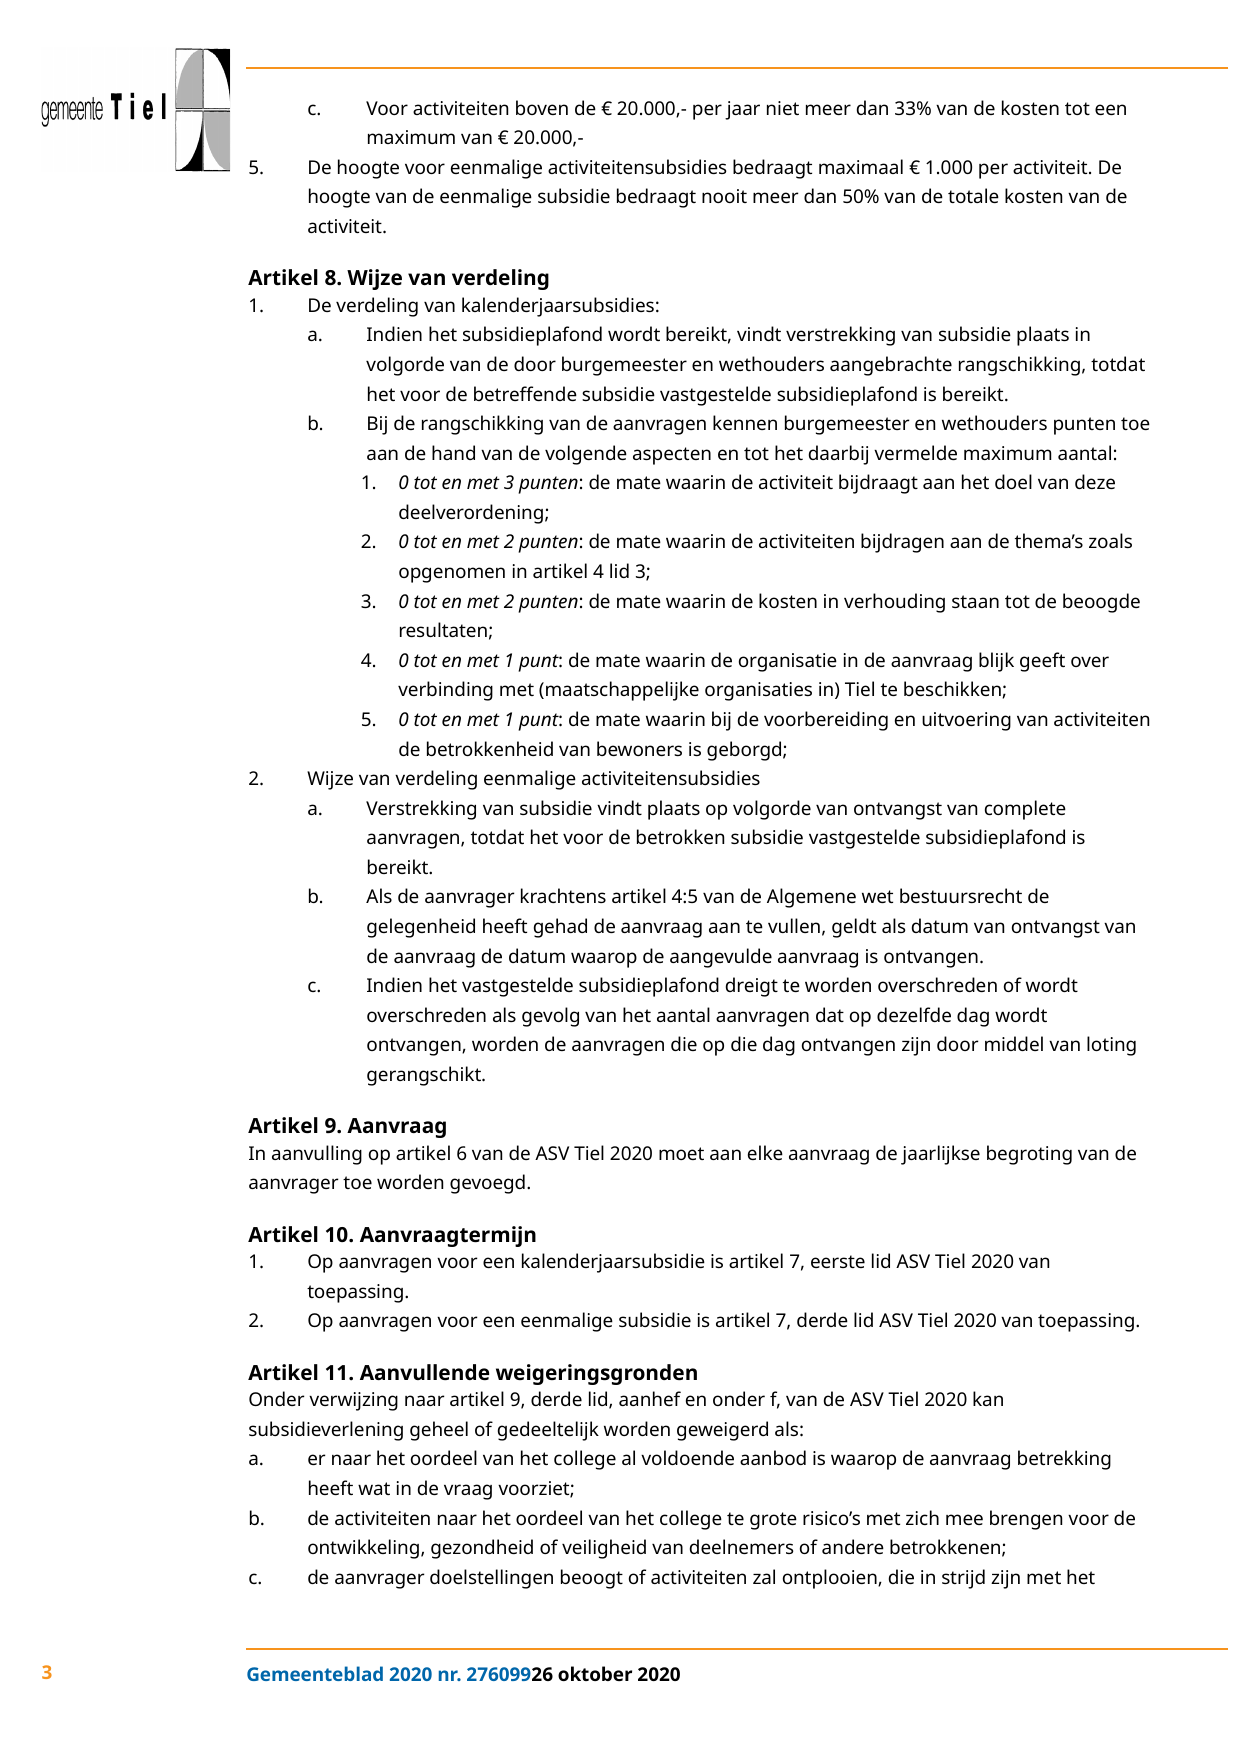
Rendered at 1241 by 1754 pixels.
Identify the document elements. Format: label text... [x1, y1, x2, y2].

list de aanvrager doelstellingen beoogt of activiteiten zal ontplooien, die in strijd zijn met het [248, 1564, 1152, 1590]
list Bij de rangschikking van de aanvragen kennen burgemeester en wethouders punten toe aan de hand van de volgende aspecten en tot het daarbij vermelde maximum aantal: [307, 410, 1152, 466]
text Artikel 11. Aanvullende weigeringsgronden [248, 1358, 1152, 1386]
list 0 tot en met 3 punten: de mate waarin de activiteit bijdraagt aan het doel van deze deelverordening; [361, 469, 1152, 525]
list de activiteiten naar het oordeel van het college te grote risico’s met zich mee brengen voor de ontwikkeling, gezondheid of veiligheid van deelnemers of andere betrokkenen; [248, 1505, 1152, 1560]
list 0 tot en met 1 punt: de mate waarin de organisatie in de aanvraag blijk geeft over verbinding met (maatschappelijke organisaties in) Tiel te beschikken; [361, 647, 1152, 702]
list Als de aanvrager krachtens artikel 4:5 van de Algemene wet bestuursrecht de gelegenheid heeft gehad de aanvraag aan te vullen, geldt als datum van ontvangst van de aanvraag de datum waarop de aangevulde aanvraag is ontvangen. [307, 884, 1152, 968]
list 0 tot en met 2 punten: de mate waarin de activiteiten bijdragen aan de thema’s zoals opgenomen in artikel 4 lid 3; [361, 529, 1152, 584]
text Artikel 9. Aanvraag [248, 1112, 1152, 1140]
list 0 tot en met 2 punten: de mate waarin de kosten in verhouding staan tot de beoogde resultaten; [361, 588, 1152, 643]
text Artikel 10. Aanvraagtermijn [248, 1220, 1152, 1248]
list Wijze van verdeling eenmalige activiteitensubsidies [248, 765, 1152, 791]
text Onder verwijzing naar artikel 9, derde lid, aanhef en onder f, van de ASV Tiel 2020 kan subsidieverlening geheel of gedeeltelijk worden geweigerd als: [248, 1386, 1152, 1442]
list er naar het oordeel van het college al voldoende aanbod is waarop de aanvraag betrekking heeft wat in de vraag voorziet; [248, 1446, 1152, 1501]
picture [41, 47, 231, 172]
list 0 tot en met 1 punt: de mate waarin bij de voorbereiding en uitvoering van activiteiten de betrokkenheid van bewoners is geborgd; [361, 706, 1152, 761]
list Indien het subsidieplafond wordt bereikt, vindt verstrekking van subsidie plaats in volgorde van de door burgemeester en wethouders aangebrachte rangschikking, totdat het voor de betreffende subsidie vastgestelde subsidieplafond is bereikt. [307, 322, 1152, 406]
list Voor activiteiten boven de € 20.000,- per jaar niet meer dan 33% van de kosten tot een maximum van € 20.000,- [307, 95, 1152, 150]
list Op aanvragen voor een kalenderjaarsubsidie is artikel 7, eerste lid ASV Tiel 2020 van toepassing. [248, 1248, 1152, 1304]
list De verdeling van kalenderjaarsubsidies: [248, 292, 1152, 318]
list Indien het vastgestelde subsidieplafond dreigt te worden overschreden of wordt overschreden als gevolg van het aantal aanvragen dat op dezelfde dag wordt ontvangen, worden de aanvragen die op die dag ontvangen zijn door middel van loting gerangschikt. [307, 972, 1152, 1087]
list Verstrekking van subsidie vindt plaats op volgorde van ontvangst van complete aanvragen, totdat het voor de betrokken subsidie vastgestelde subsidieplafond is bereikt. [307, 795, 1152, 880]
text In aanvulling op artikel 6 van de ASV Tiel 2020 moet aan elke aanvraag de jaarlijkse begroting van de aanvrager toe worden gevoegd. [248, 1140, 1152, 1195]
text Artikel 8. Wijze van verdeling [248, 263, 1152, 292]
list De hoogte voor eenmalige activiteitensubsidies bedraagt maximaal € 1.000 per activiteit. De hoogte van de eenmalige subsidie bedraagt nooit meer dan 50% van de totale kosten van de activiteit. [248, 154, 1152, 239]
list Op aanvragen voor een eenmalige subsidie is artikel 7, derde lid ASV Tiel 2020 van toepassing. [248, 1308, 1152, 1333]
